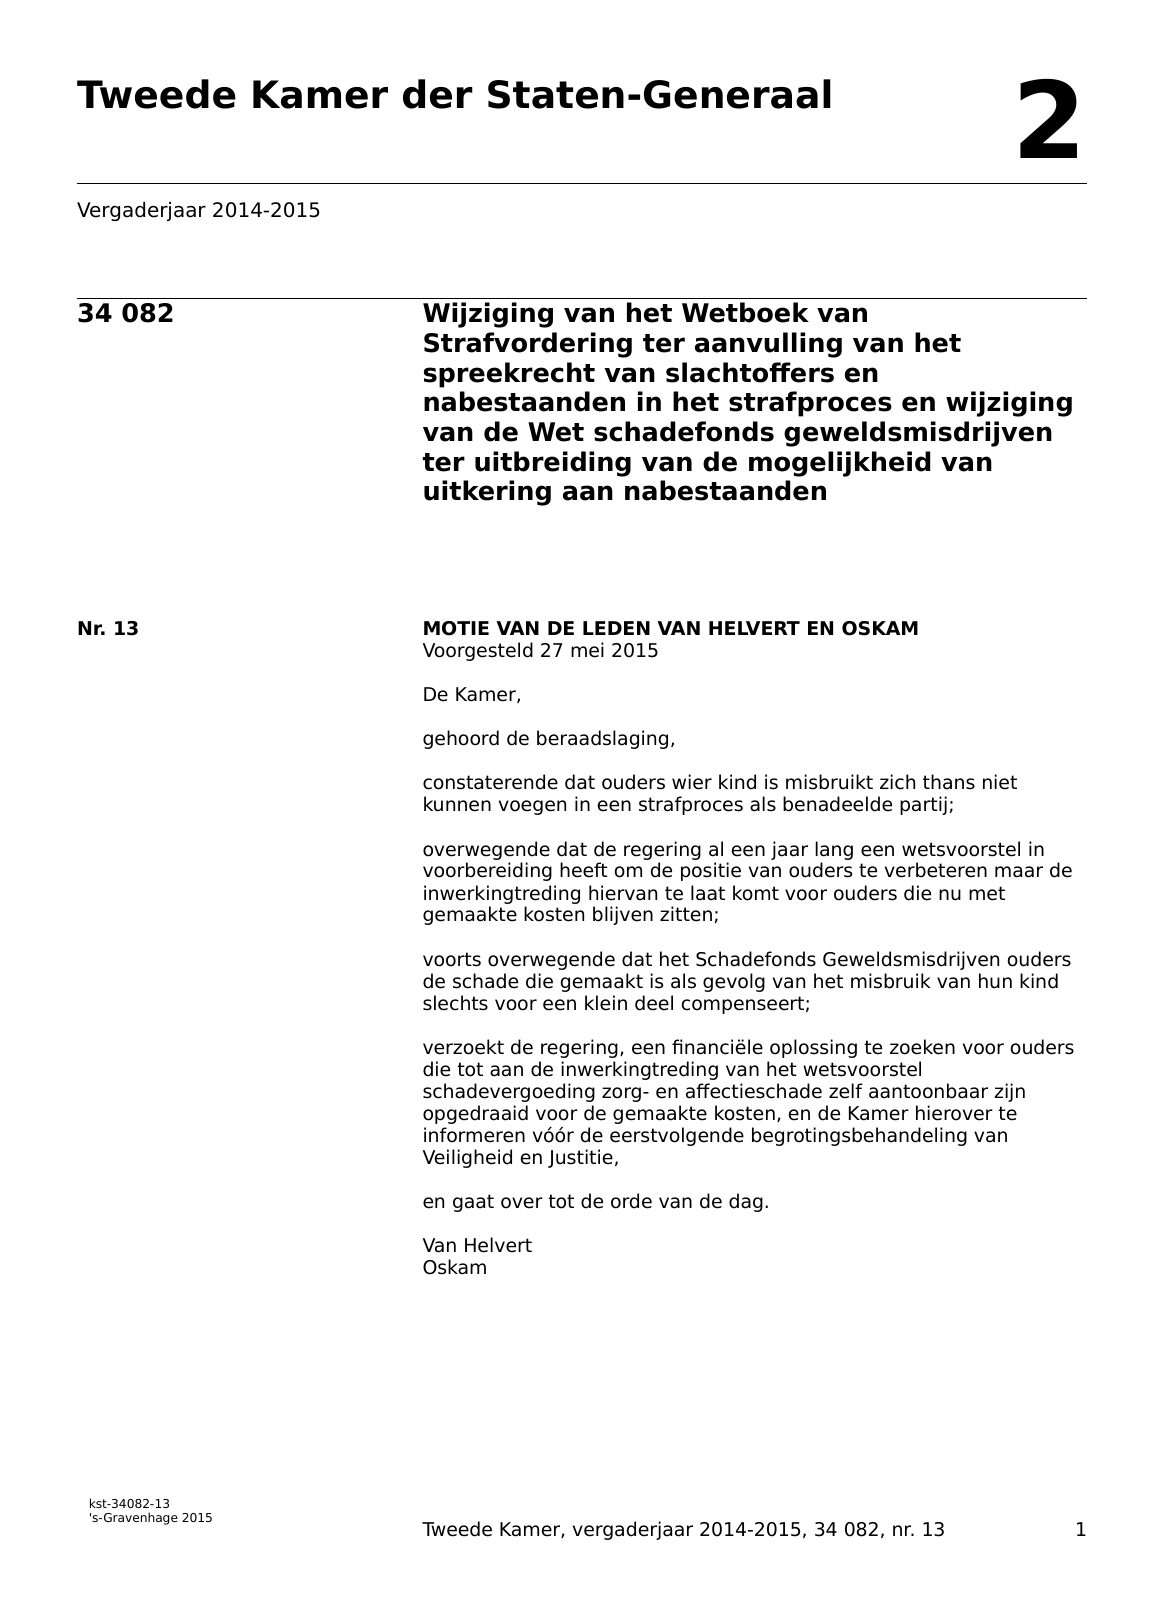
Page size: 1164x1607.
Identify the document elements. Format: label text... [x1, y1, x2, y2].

text voorts overwegende dat het Schadefonds Geweldsmisdrijven ouders de schade die gemaakt is als gevolg van het misbruik van hun kind slechts voor een klein deel compenseert; [422, 948, 1087, 1014]
subtitle Nr. 13 MOTIE VAN DE LEDEN VAN HELVERT EN OSKAM [77, 618, 1087, 640]
text gehoord de beraadslaging, [422, 728, 1087, 750]
text en gaat over tot de orde van de dag. [422, 1191, 1087, 1213]
text constaterende dat ouders wier kind is misbruikt zich thans niet kunnen voegen in een strafproces als benadeelde partij; [422, 772, 1087, 816]
text overwegende dat de regering al een jaar lang een wetsvoorstel in voorbereiding heeft om de positie van ouders te verbeteren maar de inwerkingtreding hiervan te laat komt voor ouders die nu met gemaakte kosten blijven zitten; [422, 838, 1087, 926]
text Van Helvert [422, 1235, 1087, 1257]
text Voorgesteld 27 mei 2015 [422, 640, 1087, 662]
table_header 2 [886, 59, 1087, 183]
text verzoekt de regering, een financiële oplossing te zoeken voor ouders die tot aan de inwerkingtreding van het wetsvoorstel schadevergoeding zorg- en affectieschade zelf aantoonbaar zijn opgedraaid voor de gemaakte kosten, en de Kamer hierover te informeren vóór de eerstvolgende begrotingsbehandeling van Veiligheid en Justitie, [422, 1037, 1087, 1168]
subtitle 34 082 Wijziging van het Wetboek van Strafvordering ter aanvulling van het spreekrecht van slachtoffers en nabestaanden in het strafproces en wijziging van de Wet schadefonds geweldsmisdrijven ter uitbreiding van de mogelijkheid van uitkering aan nabestaanden [77, 299, 1087, 507]
table_cell Vergaderjaar 2014-2015 [77, 184, 1087, 298]
table_header Tweede Kamer der Staten-Generaal [77, 59, 886, 183]
text 's-Gravenhage 2015 [88, 1511, 323, 1525]
text De Kamer, [422, 684, 1087, 706]
text Oskam [422, 1257, 1087, 1279]
text kst-34082-13 [88, 1497, 323, 1511]
